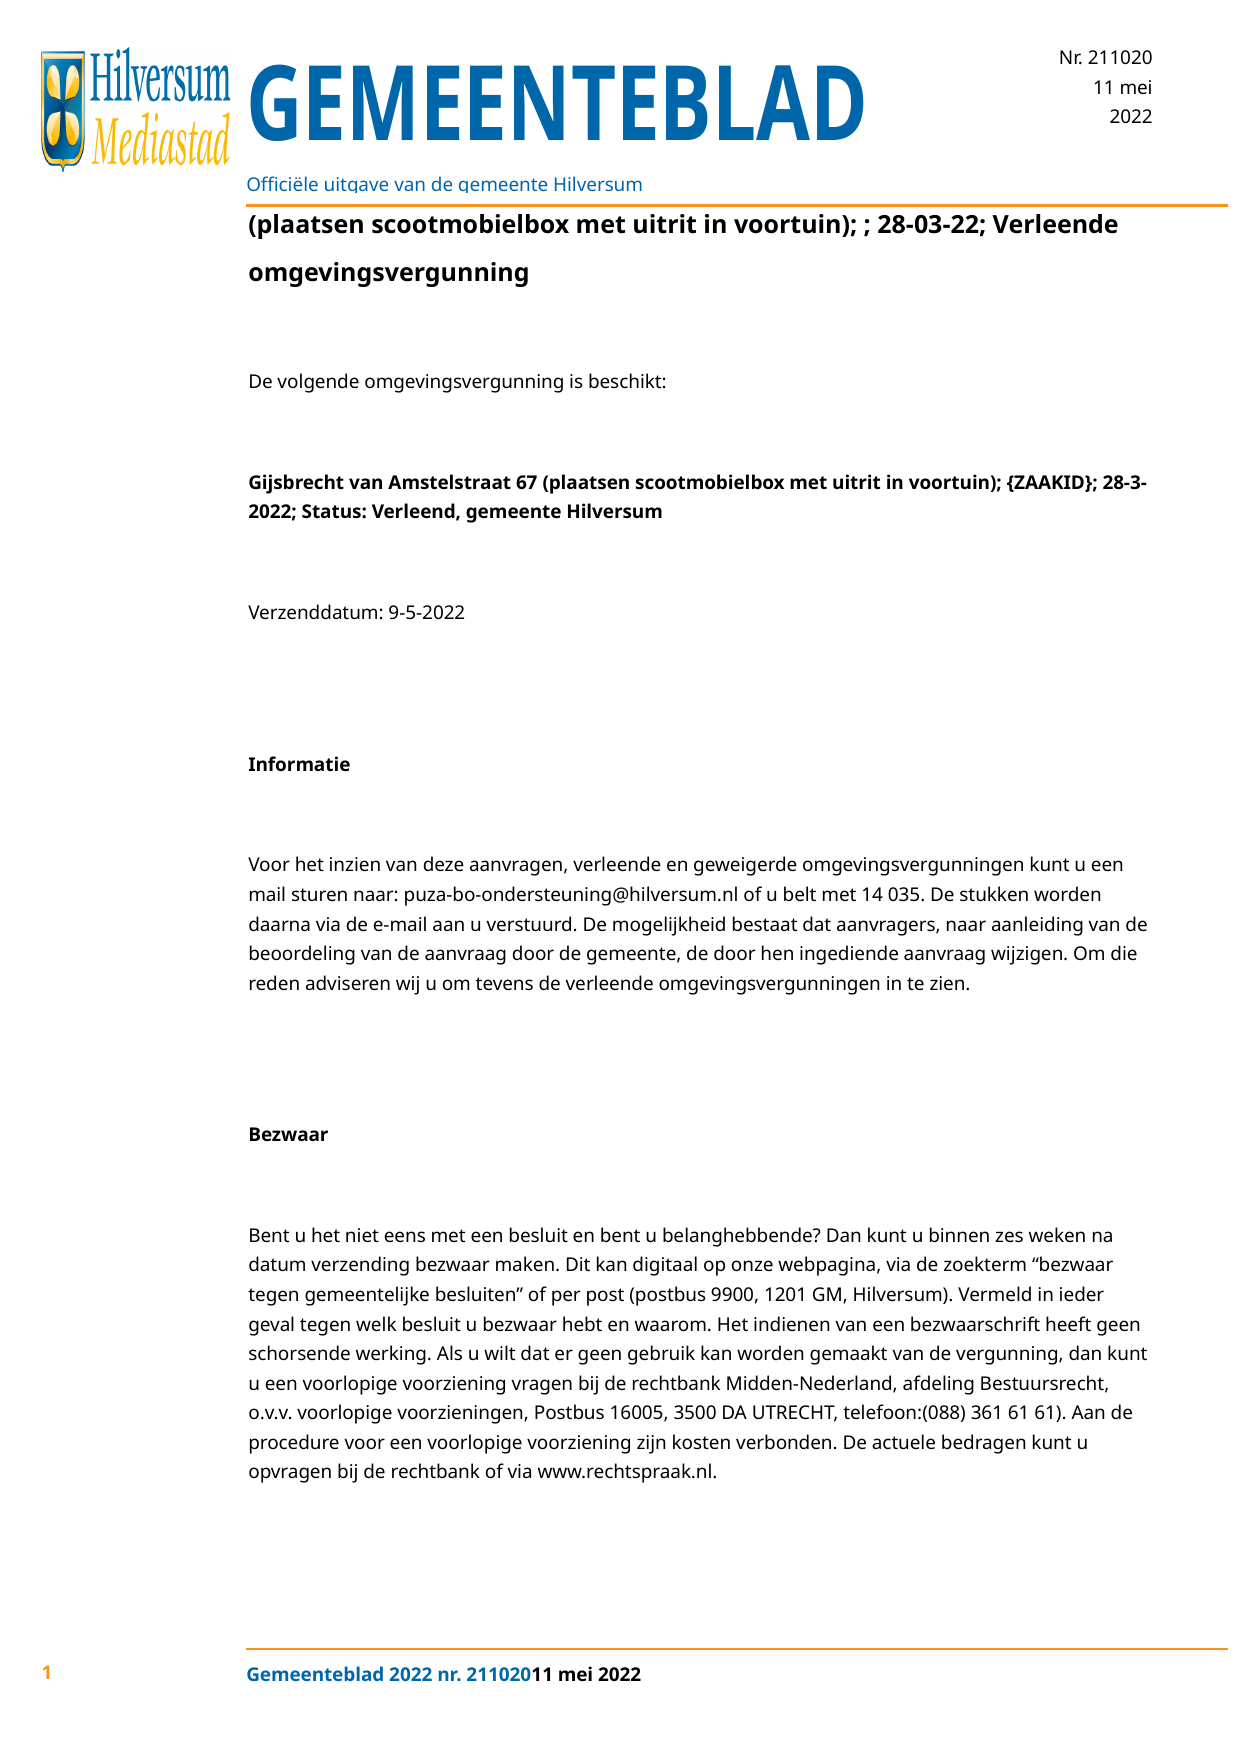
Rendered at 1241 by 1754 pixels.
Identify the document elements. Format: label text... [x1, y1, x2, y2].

text Gijsbrecht van Amstelstraat 67 (plaatsen scootmobielbox met uitrit in voortuin); {ZAAKID}; 28-3-2022; Status: Verleend, gemeente Hilversum [248, 469, 1152, 524]
text Bent u het niet eens met een besluit en bent u belanghebbende? Dan kunt u binnen zes weken na datum verzending bezwaar maken. Dit kan digitaal op onze webpagina, via de zoekterm “bezwaar tegen gemeentelijke besluiten” of per post (postbus 9900, 1201 GM, Hilversum). Vermeld in ieder geval tegen welk besluit u bezwaar hebt en waarom. Het indienen van een bezwaarschrift heeft geen schorsende werking. Als u wilt dat er geen gebruik kan worden gemaakt van de vergunning, dan kunt u een voorlopige voorziening vragen bij de rechtbank Midden-Nederland, afdeling Bestuursrecht, o.v.v. voorlopige voorzieningen, Postbus 16005, 3500 DA UTRECHT, telefoon:(088) 361 61 61). Aan de procedure voor een voorlopige voorziening zijn kosten verbonden. De actuele bedragen kunt u opvragen bij de rechtbank of via www.rechtspraak.nl. [248, 1222, 1152, 1484]
text Verzenddatum: 9-5-2022 [248, 599, 1152, 625]
text (plaatsen scootmobielbox met uitrit in voortuin); ; 28-03-22; Verleende omgevingsvergunning [248, 207, 1152, 288]
text Bezwaar [248, 1121, 1152, 1147]
text De volgende omgevingsvergunning is beschikt: [248, 368, 1152, 394]
picture [41, 47, 231, 172]
text Voor het inzien van deze aanvragen, verleende en geweigerde omgevingsvergunningen kunt u een mail sturen naar: puza-bo-ondersteuning@hilversum.nl of u belt met 14 035. De stukken worden daarna via de e-mail aan u verstuurd. De mogelijkheid bestaat dat aanvragers, naar aanleiding van de beoordeling van de aanvraag door de gemeente, de door hen ingediende aanvraag wijzigen. Om die reden adviseren wij u om tevens de verleende omgevingsvergunningen in te zien. [248, 852, 1152, 996]
text Informatie [248, 751, 1152, 777]
